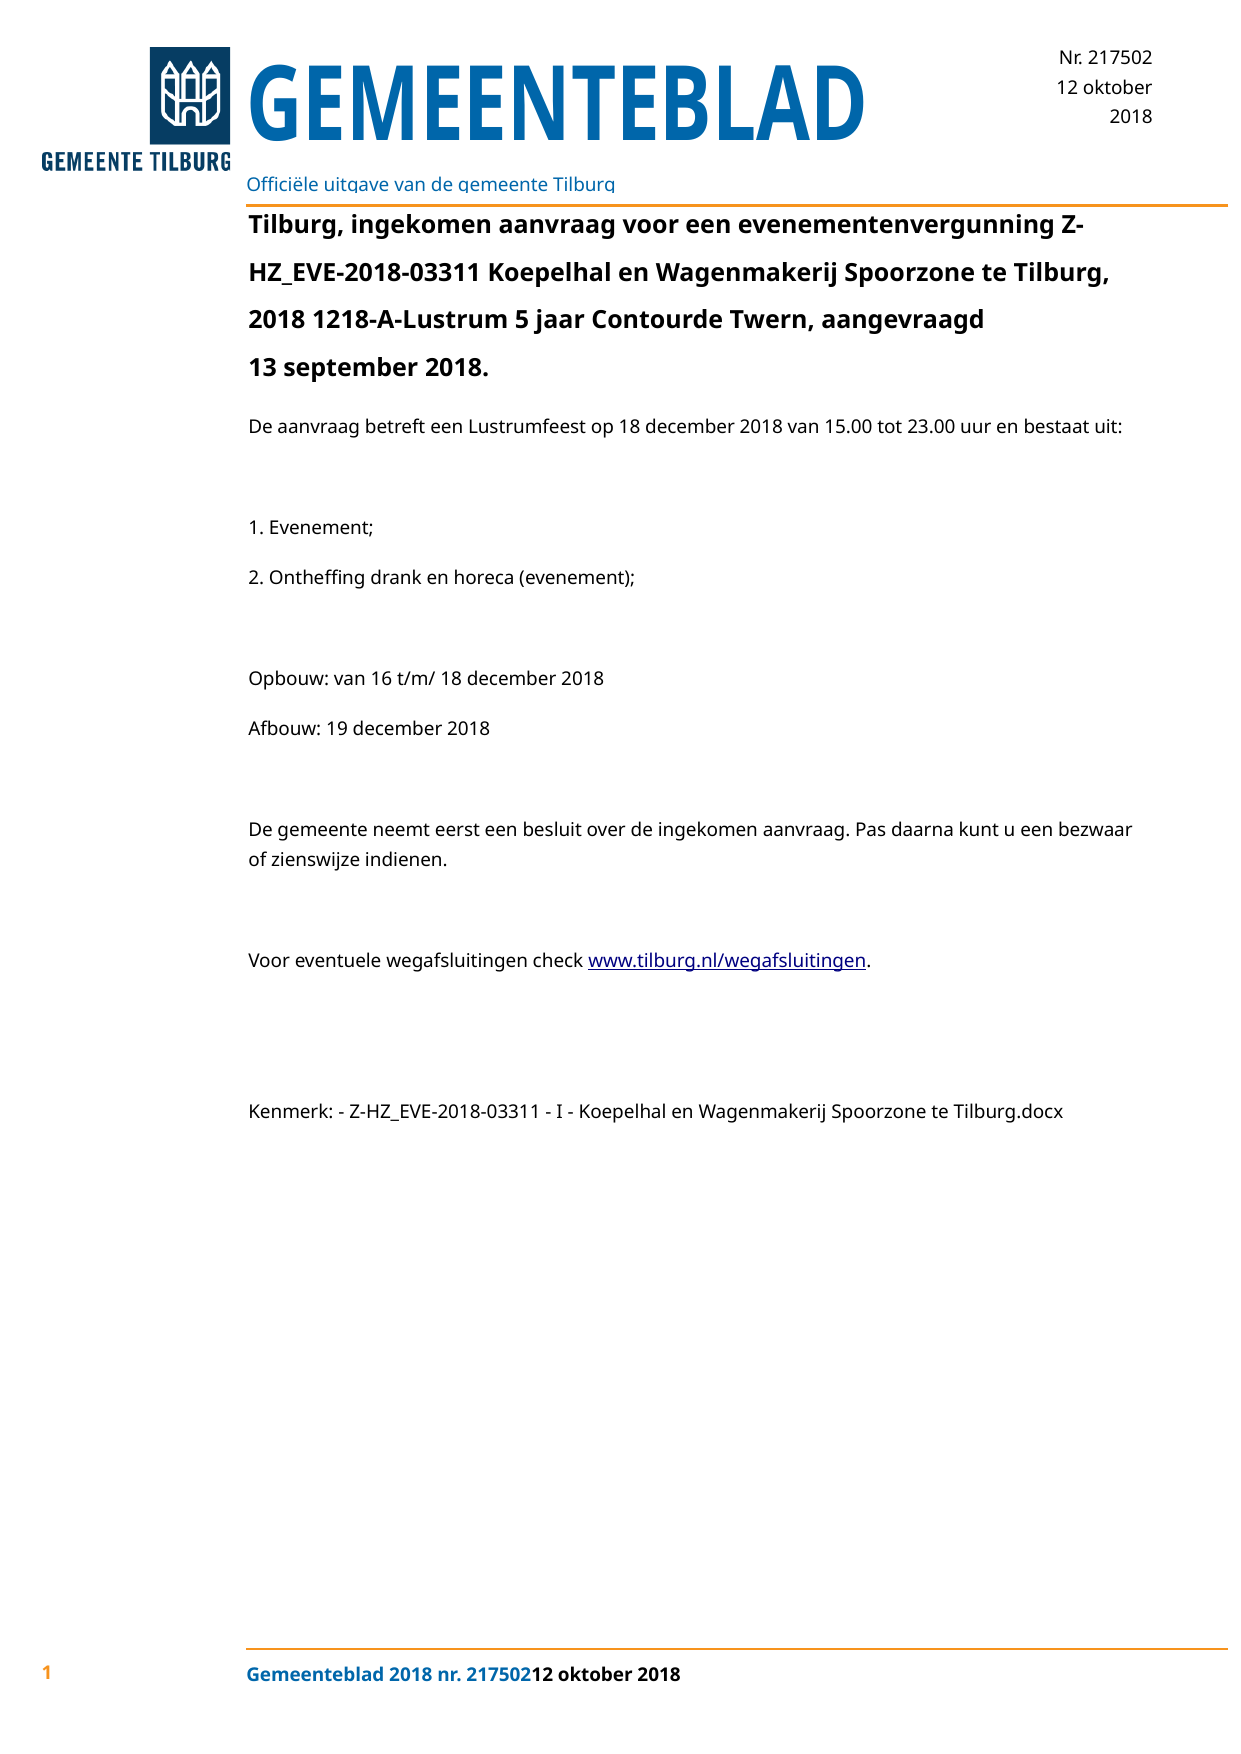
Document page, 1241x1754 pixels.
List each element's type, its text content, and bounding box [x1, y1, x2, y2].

picture [41, 47, 231, 172]
text 1. Evenement; [248, 514, 1152, 540]
text De gemeente neemt eerst een besluit over de ingekomen aanvraag. Pas daarna kunt u een bezwaar of zienswijze indienen. [248, 816, 1152, 872]
text 2. Ontheffing drank en horeca (evenement); [248, 564, 1152, 590]
text Kenmerk: - Z-HZ_EVE-2018-03311 - I - Koepelhal en Wagenmakerij Spoorzone te Tilburg.docx [248, 1098, 1152, 1124]
text Tilburg, ingekomen aanvraag voor een evenementenvergunning Z-HZ_EVE-2018-03311 Koepelhal en Wagenmakerij Spoorzone te Tilburg, 2018 1218-A-Lustrum 5 jaar Contourde Twern, aangevraagd 13 september 2018. [248, 207, 1152, 384]
text Afbouw: 19 december 2018 [248, 716, 1152, 741]
text Opbouw: van 16 t/m/ 18 december 2018 [248, 665, 1152, 691]
text De aanvraag betreft een Lustrumfeest op 18 december 2018 van 15.00 tot 23.00 uur en bestaat uit: [248, 413, 1152, 439]
text Voor eventuele wegafsluitingen check www.tilburg.nl/wegafsluitingen. [248, 947, 1152, 973]
